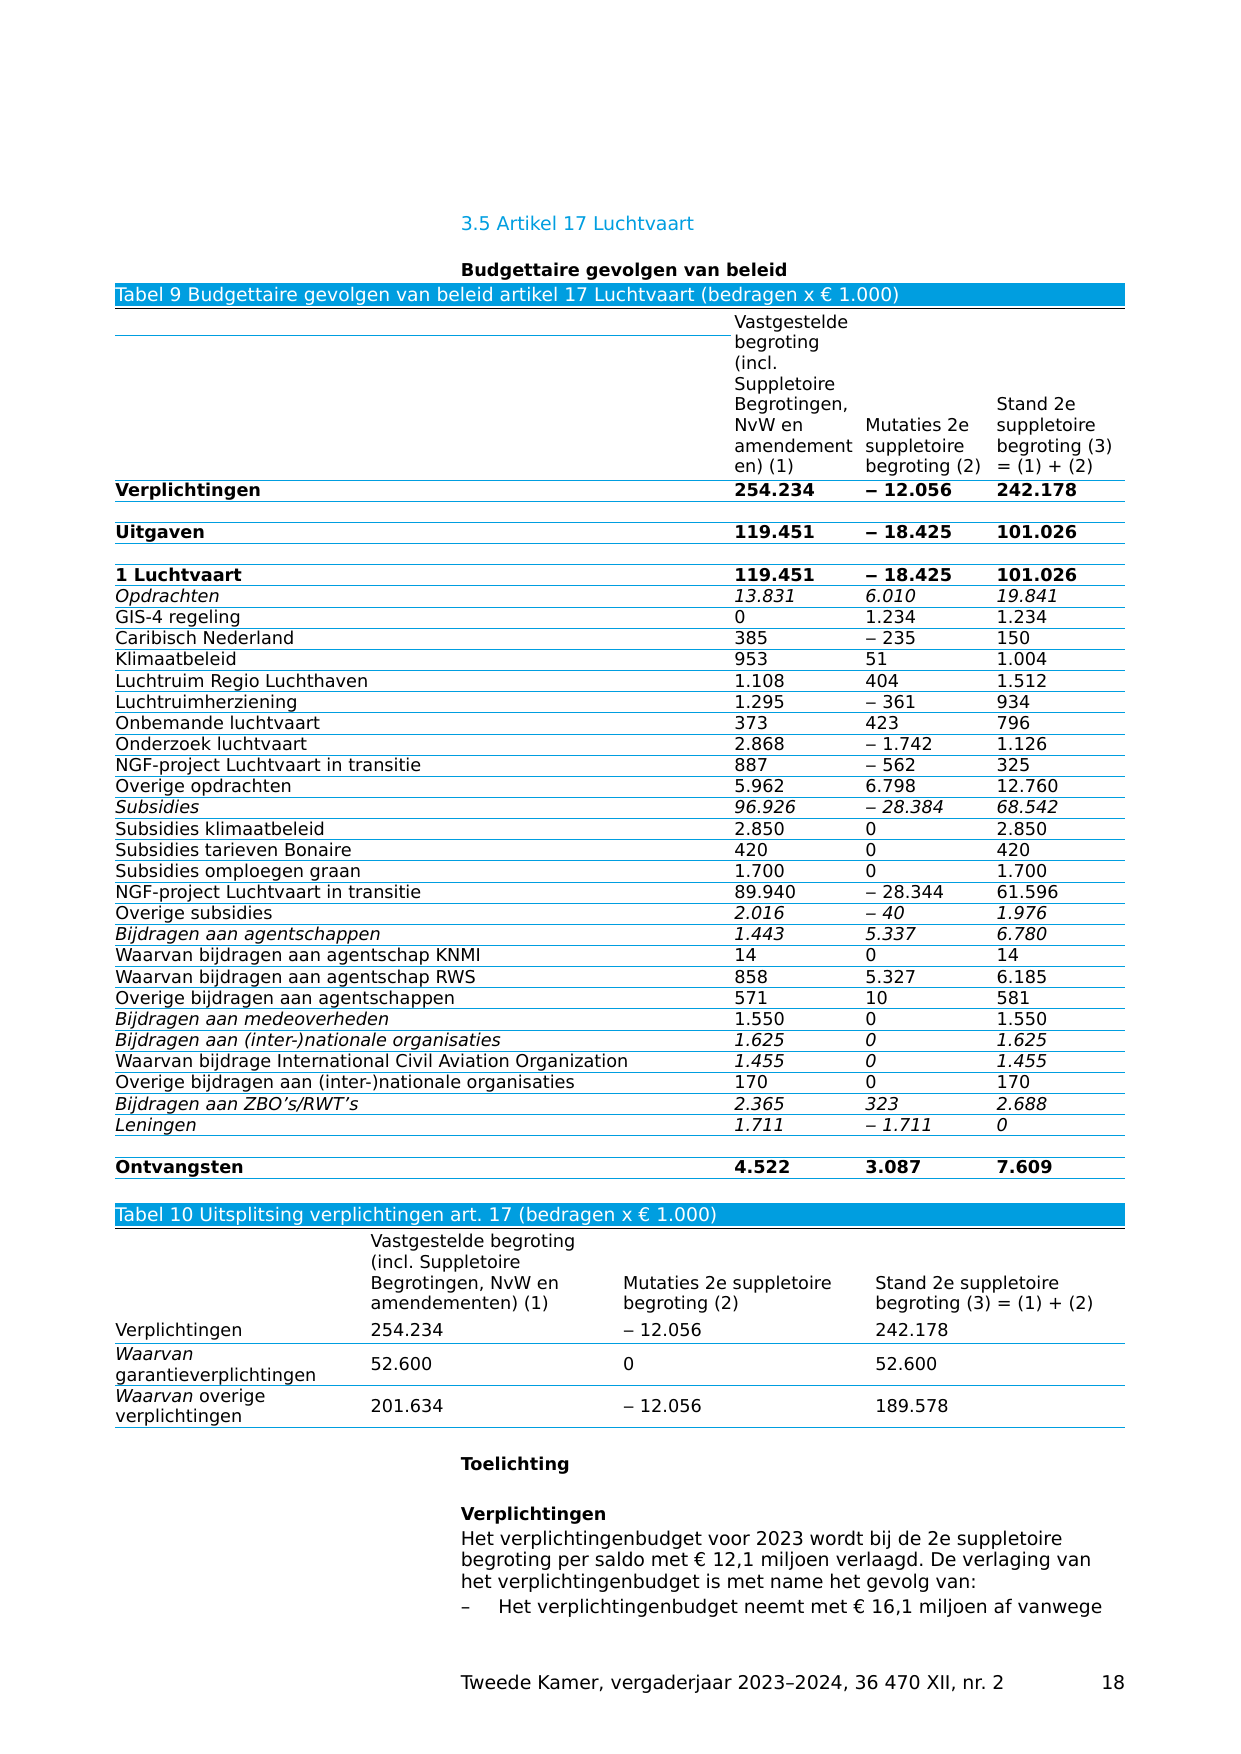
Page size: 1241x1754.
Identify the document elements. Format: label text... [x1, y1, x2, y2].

table_cell 170 [731, 1073, 862, 1093]
table_cell 934 [994, 692, 1125, 712]
table_cell 14 [731, 946, 862, 966]
table_cell 1.711 [731, 1115, 862, 1135]
table_cell NGF-project Luchtvaart in transitie [115, 756, 731, 776]
table_cell Overige subsidies [115, 904, 731, 924]
table_cell 5.962 [731, 777, 862, 797]
table_cell 0 [862, 1073, 993, 1093]
table_cell ‒ 40 [862, 904, 993, 924]
table_cell 10 [862, 988, 993, 1008]
table_cell 0 [862, 946, 993, 966]
table_cell Mutaties 2e suppletoire begroting (2) [620, 1229, 872, 1317]
table_cell 254.234 [731, 481, 862, 501]
table_cell 2.850 [994, 819, 1125, 839]
table_cell 4.522 [731, 1158, 862, 1177]
table_cell 6.798 [862, 777, 993, 797]
text Verplichtingen [461, 1502, 1125, 1525]
table_cell 96.926 [731, 798, 862, 818]
table_cell 887 [731, 756, 862, 776]
table_cell [115, 336, 731, 480]
table_cell 581 [994, 988, 1125, 1008]
table_cell Waarvan bijdragen aan agentschap KNMI [115, 946, 731, 966]
list Het verplichtingenbudget neemt met € 16,1 miljoen af vanwege [461, 1593, 1125, 1618]
table_cell 571 [731, 988, 862, 1008]
table_cell 1.455 [994, 1052, 1125, 1072]
table_cell Vastgestelde begroting (incl. Suppletoire Begrotingen, NvW en amendementen) (1) [368, 1229, 620, 1317]
table_cell 2.850 [731, 819, 862, 839]
table_cell 1.234 [862, 608, 993, 628]
table_cell 1.455 [731, 1052, 862, 1072]
text Budgettaire gevolgen van beleid [461, 258, 1125, 281]
table_cell 420 [994, 840, 1125, 860]
table_cell 2.365 [731, 1094, 862, 1114]
table_cell 0 [862, 1031, 993, 1051]
table_cell 0 [862, 861, 993, 881]
table_cell 1.443 [731, 925, 862, 945]
table_cell Caribisch Nederland [115, 629, 731, 649]
table_cell 323 [862, 1094, 993, 1114]
table_cell [115, 544, 731, 564]
table_cell 1.108 [731, 671, 862, 691]
table_cell Luchtruim Regio Luchthaven [115, 671, 731, 691]
table_cell 1.004 [994, 650, 1125, 670]
table_cell [115, 502, 731, 522]
table_cell Bijdragen aan medeoverheden [115, 1009, 731, 1029]
table_cell 242.178 [994, 481, 1125, 501]
table_cell 2.016 [731, 904, 862, 924]
table_cell Uitgaven [115, 523, 731, 543]
table_cell 796 [994, 713, 1125, 733]
table_cell 51 [862, 650, 993, 670]
table_cell 1.976 [994, 904, 1125, 924]
table_cell Subsidies [115, 798, 731, 818]
text Het verplichtingenbudget voor 2023 wordt bij de 2e suppletoire begroting per saldo met € 12,1 miljoen verlaagd. De verlaging van het verplichtingenbudget is met name het gevolg van: [461, 1527, 1125, 1593]
table_cell [731, 502, 862, 522]
table_cell 150 [994, 629, 1125, 649]
table_cell Overige bijdragen aan (inter-)nationale organisaties [115, 1073, 731, 1093]
table_cell 6.010 [862, 586, 993, 607]
table_cell 1.625 [731, 1031, 862, 1051]
table_cell [994, 544, 1125, 564]
table_cell Mutaties 2e suppletoire begroting (2) [862, 309, 993, 480]
text Toelichting [461, 1452, 1125, 1475]
table_cell 1 Luchtvaart [115, 565, 731, 585]
table_cell ‒ 1.742 [862, 735, 993, 754]
table_cell 1.234 [994, 608, 1125, 628]
table_cell [115, 309, 731, 335]
table_cell 373 [731, 713, 862, 733]
table_cell Vastgestelde begroting (incl. Suppletoire Begrotingen, NvW en amendementen) (1) [731, 309, 862, 480]
table_cell [731, 544, 862, 564]
table_cell Bijdragen aan ZBO’s/RWT’s [115, 1094, 731, 1114]
table_cell 1.700 [994, 861, 1125, 881]
table_cell Waarvan overige verplichtingen [115, 1386, 367, 1427]
table_cell ‒ 12.056 [620, 1317, 872, 1343]
table_cell Klimaatbeleid [115, 650, 731, 670]
table_cell 0 [862, 840, 993, 860]
table_cell [862, 502, 993, 522]
table_cell 0 [862, 1009, 993, 1029]
table_cell 1.625 [994, 1031, 1125, 1051]
table_cell 101.026 [994, 565, 1125, 585]
table_cell 6.185 [994, 967, 1125, 987]
table_cell ‒ 235 [862, 629, 993, 649]
table_cell Verplichtingen [115, 481, 731, 501]
table_cell 0 [994, 1115, 1125, 1135]
table_cell 423 [862, 713, 993, 733]
table_cell ‒ 28.344 [862, 883, 993, 903]
table_cell [862, 544, 993, 564]
title 3.5 Artikel 17 Luchtvaart [461, 213, 1125, 235]
table_cell [994, 1136, 1125, 1156]
table_cell ‒ 361 [862, 692, 993, 712]
table_cell [115, 1229, 367, 1317]
table_cell [731, 1136, 862, 1156]
table_cell ‒ 12.056 [862, 481, 993, 501]
table_cell 19.841 [994, 586, 1125, 607]
table_cell ‒ 562 [862, 756, 993, 776]
table_cell Waarvan bijdrage International Civil Aviation Organization [115, 1052, 731, 1072]
table_cell 7.609 [994, 1158, 1125, 1177]
table_cell 2.868 [731, 735, 862, 754]
table_cell 325 [994, 756, 1125, 776]
table_cell 0 [862, 819, 993, 839]
table_cell 404 [862, 671, 993, 691]
table_cell 0 [620, 1344, 872, 1385]
table_cell 52.600 [368, 1344, 620, 1385]
table_cell 201.634 [368, 1386, 620, 1427]
table_cell 0 [862, 1052, 993, 1072]
table_cell Waarvan garantieverplichtingen [115, 1344, 367, 1385]
table_cell 6.780 [994, 925, 1125, 945]
table_cell GIS-4 regeling [115, 608, 731, 628]
table_cell 5.337 [862, 925, 993, 945]
table_cell 0 [731, 608, 862, 628]
table_cell Onderzoek luchtvaart [115, 735, 731, 754]
table_cell Verplichtingen [115, 1317, 367, 1343]
table_cell 3.087 [862, 1158, 993, 1177]
table_cell 119.451 [731, 565, 862, 585]
table_cell 89.940 [731, 883, 862, 903]
table_cell Stand 2e suppletoire begroting (3) = (1) + (2) [872, 1229, 1125, 1317]
table_cell 61.596 [994, 883, 1125, 903]
table_cell Bijdragen aan (inter-)nationale organisaties [115, 1031, 731, 1051]
table_cell [115, 1136, 731, 1156]
table_cell 13.831 [731, 586, 862, 607]
table_cell 170 [994, 1073, 1125, 1093]
table_cell Overige opdrachten [115, 777, 731, 797]
table_cell 420 [731, 840, 862, 860]
table_cell ‒ 18.425 [862, 523, 993, 543]
table_cell Waarvan bijdragen aan agentschap RWS [115, 967, 731, 987]
table_cell Subsidies klimaatbeleid [115, 819, 731, 839]
table_cell Leningen [115, 1115, 731, 1135]
table_cell Subsidies omploegen graan [115, 861, 731, 881]
table_cell 1.700 [731, 861, 862, 881]
table_cell 1.126 [994, 735, 1125, 754]
table_cell Subsidies tarieven Bonaire [115, 840, 731, 860]
table_cell ‒ 12.056 [620, 1386, 872, 1427]
table_cell Ontvangsten [115, 1158, 731, 1177]
table_cell 101.026 [994, 523, 1125, 543]
table_cell [994, 502, 1125, 522]
table_cell NGF-project Luchtvaart in transitie [115, 883, 731, 903]
table_cell 68.542 [994, 798, 1125, 818]
table_cell 953 [731, 650, 862, 670]
table_cell Overige bijdragen aan agentschappen [115, 988, 731, 1008]
table_cell Onbemande luchtvaart [115, 713, 731, 733]
table_cell [862, 1136, 993, 1156]
table_cell ‒ 28.384 [862, 798, 993, 818]
table_cell 385 [731, 629, 862, 649]
table_cell 1.295 [731, 692, 862, 712]
table_cell ‒ 18.425 [862, 565, 993, 585]
table_cell ‒ 1.711 [862, 1115, 993, 1135]
table_cell Stand 2e suppletoire begroting (3) = (1) + (2) [994, 309, 1125, 480]
table_cell 1.550 [731, 1009, 862, 1029]
table_cell 52.600 [872, 1344, 1125, 1385]
table_cell 14 [994, 946, 1125, 966]
table_cell 858 [731, 967, 862, 987]
table_cell Opdrachten [115, 586, 731, 607]
table_cell Bijdragen aan agentschappen [115, 925, 731, 945]
table_cell 1.512 [994, 671, 1125, 691]
table_cell 242.178 [872, 1317, 1125, 1343]
table_cell Luchtruimherziening [115, 692, 731, 712]
table_cell 189.578 [872, 1386, 1125, 1427]
table_cell 254.234 [368, 1317, 620, 1343]
table_cell 2.688 [994, 1094, 1125, 1114]
table_cell 12.760 [994, 777, 1125, 797]
table_cell 119.451 [731, 523, 862, 543]
table_cell 1.550 [994, 1009, 1125, 1029]
table_cell 5.327 [862, 967, 993, 987]
